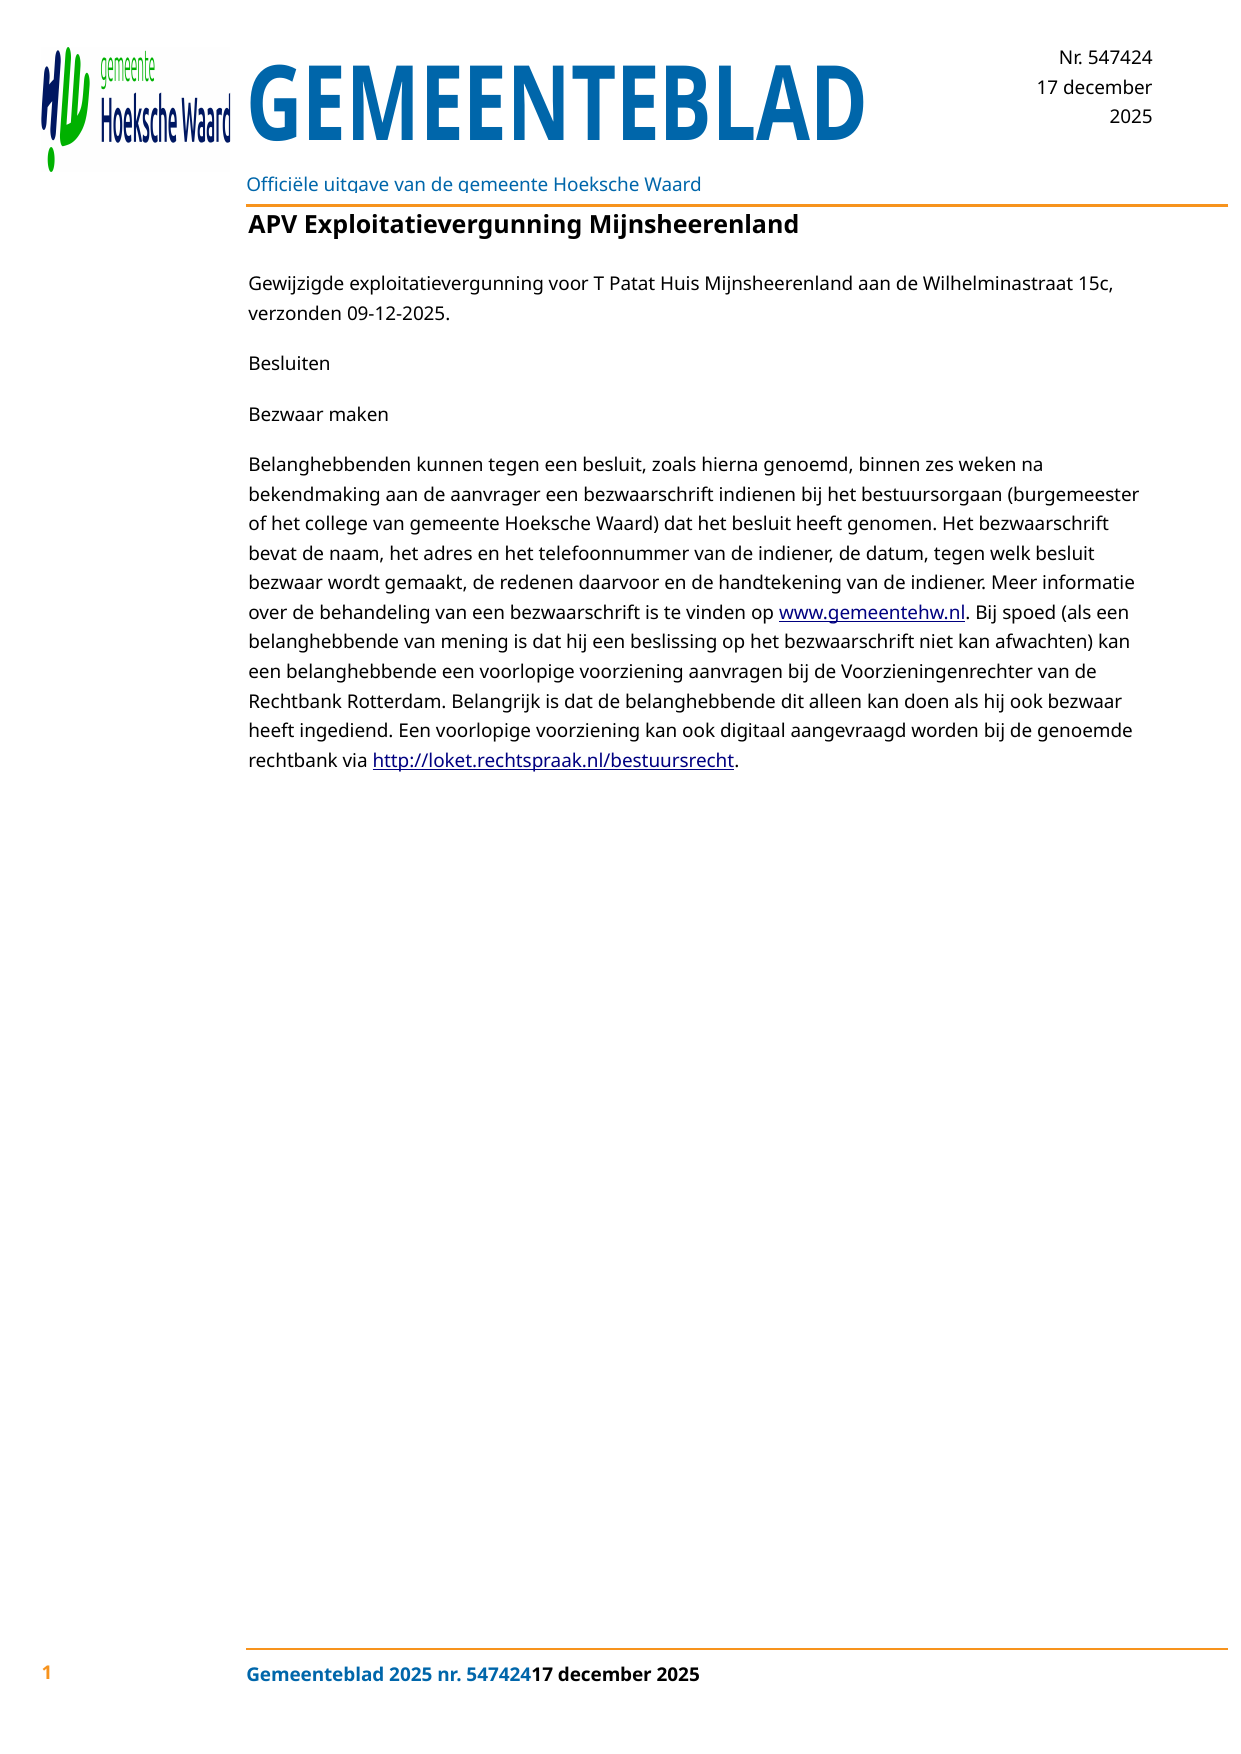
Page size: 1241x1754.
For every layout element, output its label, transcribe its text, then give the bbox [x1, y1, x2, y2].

text Bezwaar maken [248, 401, 1152, 426]
text Besluiten [248, 350, 1152, 376]
text Gewijzigde exploitatievergunning voor T Patat Huis Mijnsheerenland aan de Wilhelminastraat 15c, verzonden 09-12-2025. [248, 270, 1152, 326]
picture [41, 47, 231, 172]
text APV Exploitatievergunning Mijnsheerenland [248, 207, 1152, 241]
text Belanghebbenden kunnen tegen een besluit, zoals hierna genoemd, binnen zes weken na bekendmaking aan de aanvrager een bezwaarschrift indienen bij het bestuursorgaan (burgemeester of het college van gemeente Hoeksche Waard) dat het besluit heeft genomen. Het bezwaarschrift bevat de naam, het adres en het telefoonnummer van de indiener, de datum, tegen welk besluit bezwaar wordt gemaakt, de redenen daarvoor en de handtekening van de indiener. Meer informatie over de behandeling van een bezwaarschrift is te vinden op www.gemeentehw.nl. Bij spoed (als een belanghebbende van mening is dat hij een beslissing op het bezwaarschrift niet kan afwachten) kan een belanghebbende een voorlopige voorziening aanvragen bij de Voorzieningenrechter van de Rechtbank Rotterdam. Belangrijk is dat de belanghebbende dit alleen kan doen als hij ook bezwaar heeft ingediend. Een voorlopige voorziening kan ook digitaal aangevraagd worden bij de genoemde rechtbank via http://loket.rechtspraak.nl/bestuursrecht. [248, 451, 1152, 773]
